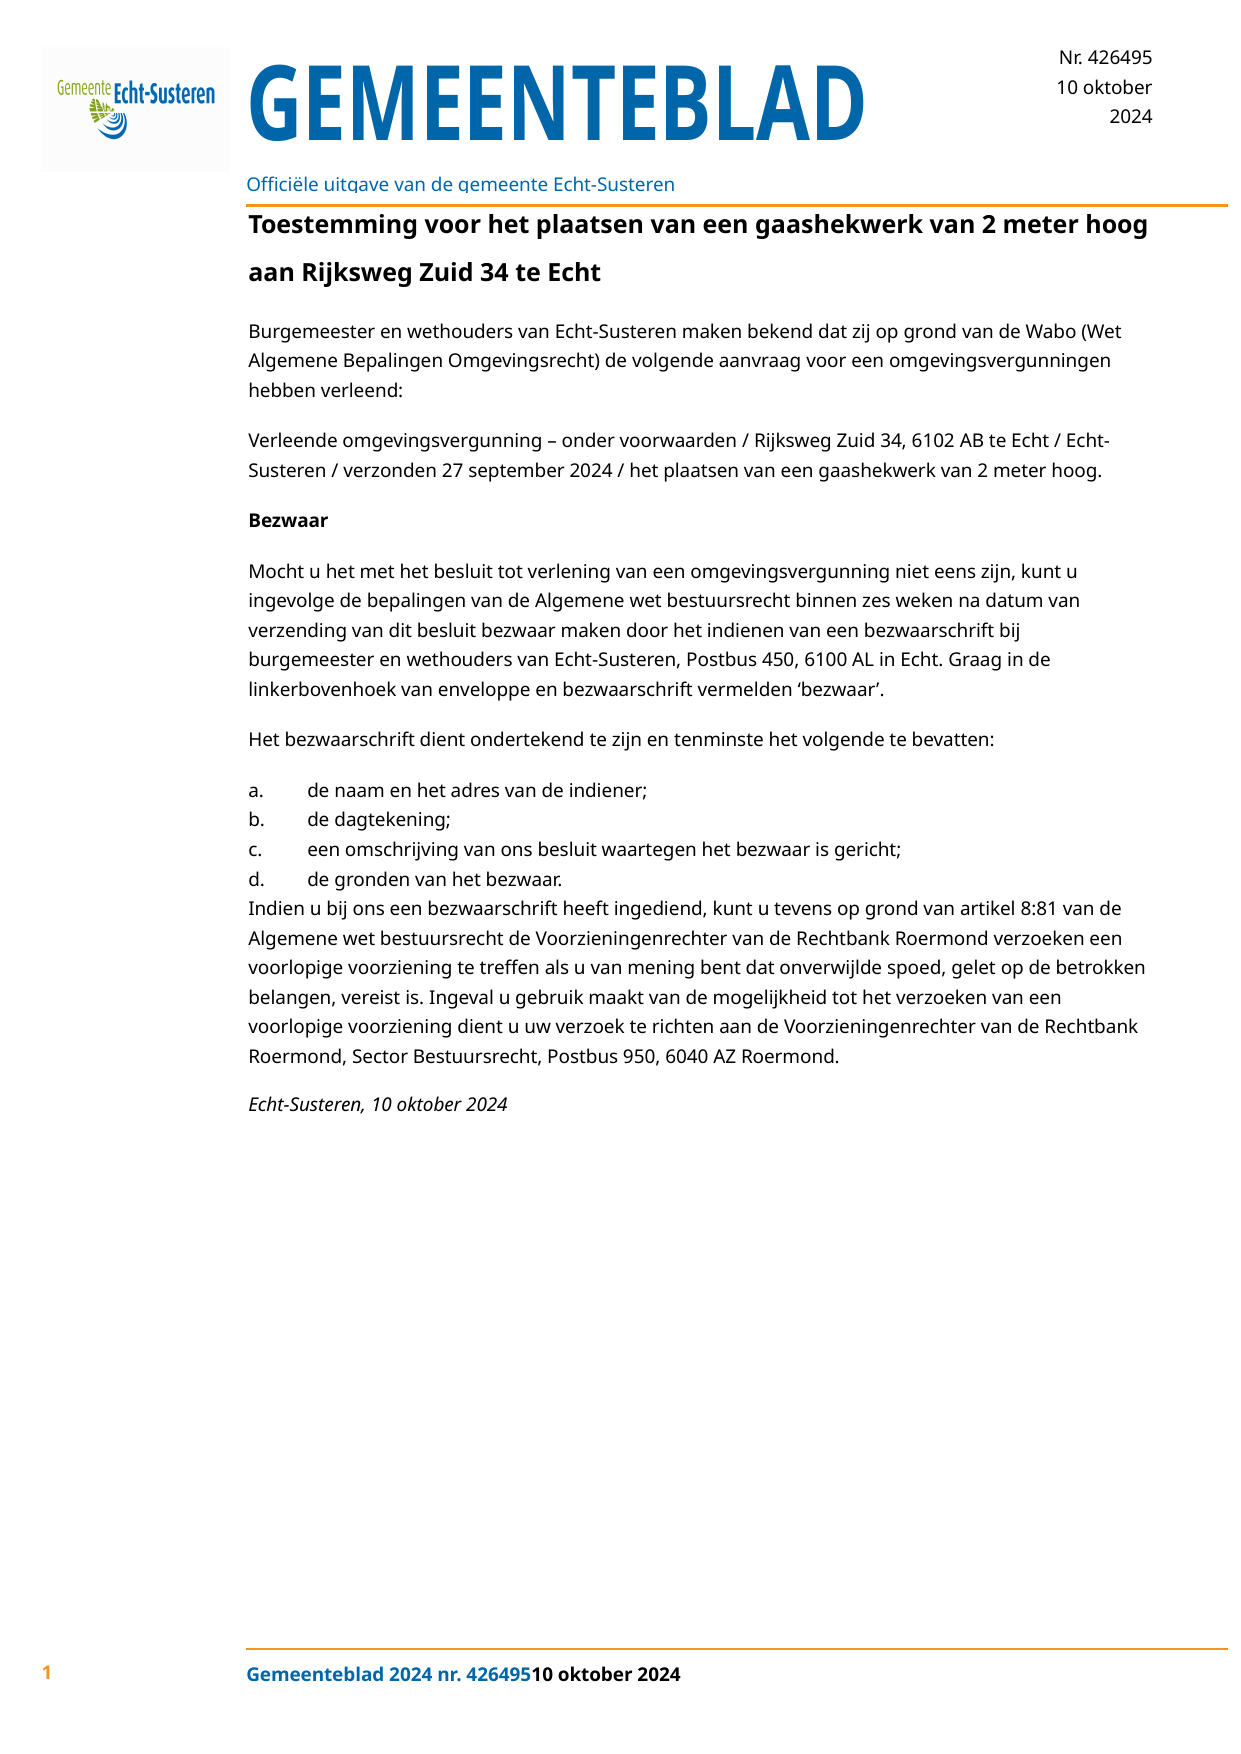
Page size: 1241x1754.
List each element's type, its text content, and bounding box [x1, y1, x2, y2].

text Burgemeester en wethouders van Echt-Susteren maken bekend dat zij op grond van de Wabo (Wet Algemene Bepalingen Omgevingsrecht) de volgende aanvraag voor een omgevingsvergunningen hebben verleend: [248, 318, 1152, 403]
text Indien u bij ons een bezwaarschrift heeft ingediend, kunt u tevens op grond van artikel 8:81 van de Algemene wet bestuursrecht de Voorzieningenrechter van de Rechtbank Roermond verzoeken een voorlopige voorziening te treffen als u van mening bent dat onverwijlde spoed, gelet op de betrokken belangen, vereist is. Ingeval u gebruik maakt van de mogelijkheid tot het verzoeken van een voorlopige voorziening dient u uw verzoek te richten aan de Voorzieningenrechter van de Rechtbank Roermond, Sector Bestuursrecht, Postbus 950, 6040 AZ Roermond. [248, 895, 1152, 1069]
list de naam en het adres van de indiener; [248, 777, 1152, 803]
list de dagtekening; [248, 807, 1152, 832]
text Echt-Susteren, 10 oktober 2024 [248, 1091, 1152, 1117]
text Het bezwaarschrift dient ondertekend te zijn en tenminste het volgende te bevatten: [248, 727, 1152, 752]
text Verleende omgevingsvergunning – onder voorwaarden / Rijksweg Zuid 34, 6102 AB te Echt / Echt-Susteren / verzonden 27 september 2024 / het plaatsen van een gaashekwerk van 2 meter hoog. [248, 427, 1152, 483]
picture [41, 47, 231, 172]
list de gronden van het bezwaar. [248, 866, 1152, 892]
list een omschrijving van ons besluit waartegen het bezwaar is gericht; [248, 836, 1152, 862]
text Toestemming voor het plaatsen van een gaashekwerk van 2 meter hoog aan Rijksweg Zuid 34 te Echt [248, 207, 1152, 288]
text Bezwaar [248, 507, 1152, 533]
text Mocht u het met het besluit tot verlening van een omgevingsvergunning niet eens zijn, kunt u ingevolge de bepalingen van de Algemene wet bestuursrecht binnen zes weken na datum van verzending van dit besluit bezwaar maken door het indienen van een bezwaarschrift bij burgemeester en wethouders van Echt-Susteren, Postbus 450, 6100 AL in Echt. Graag in de linkerbovenhoek van enveloppe en bezwaarschrift vermelden ‘bezwaar’. [248, 558, 1152, 702]
